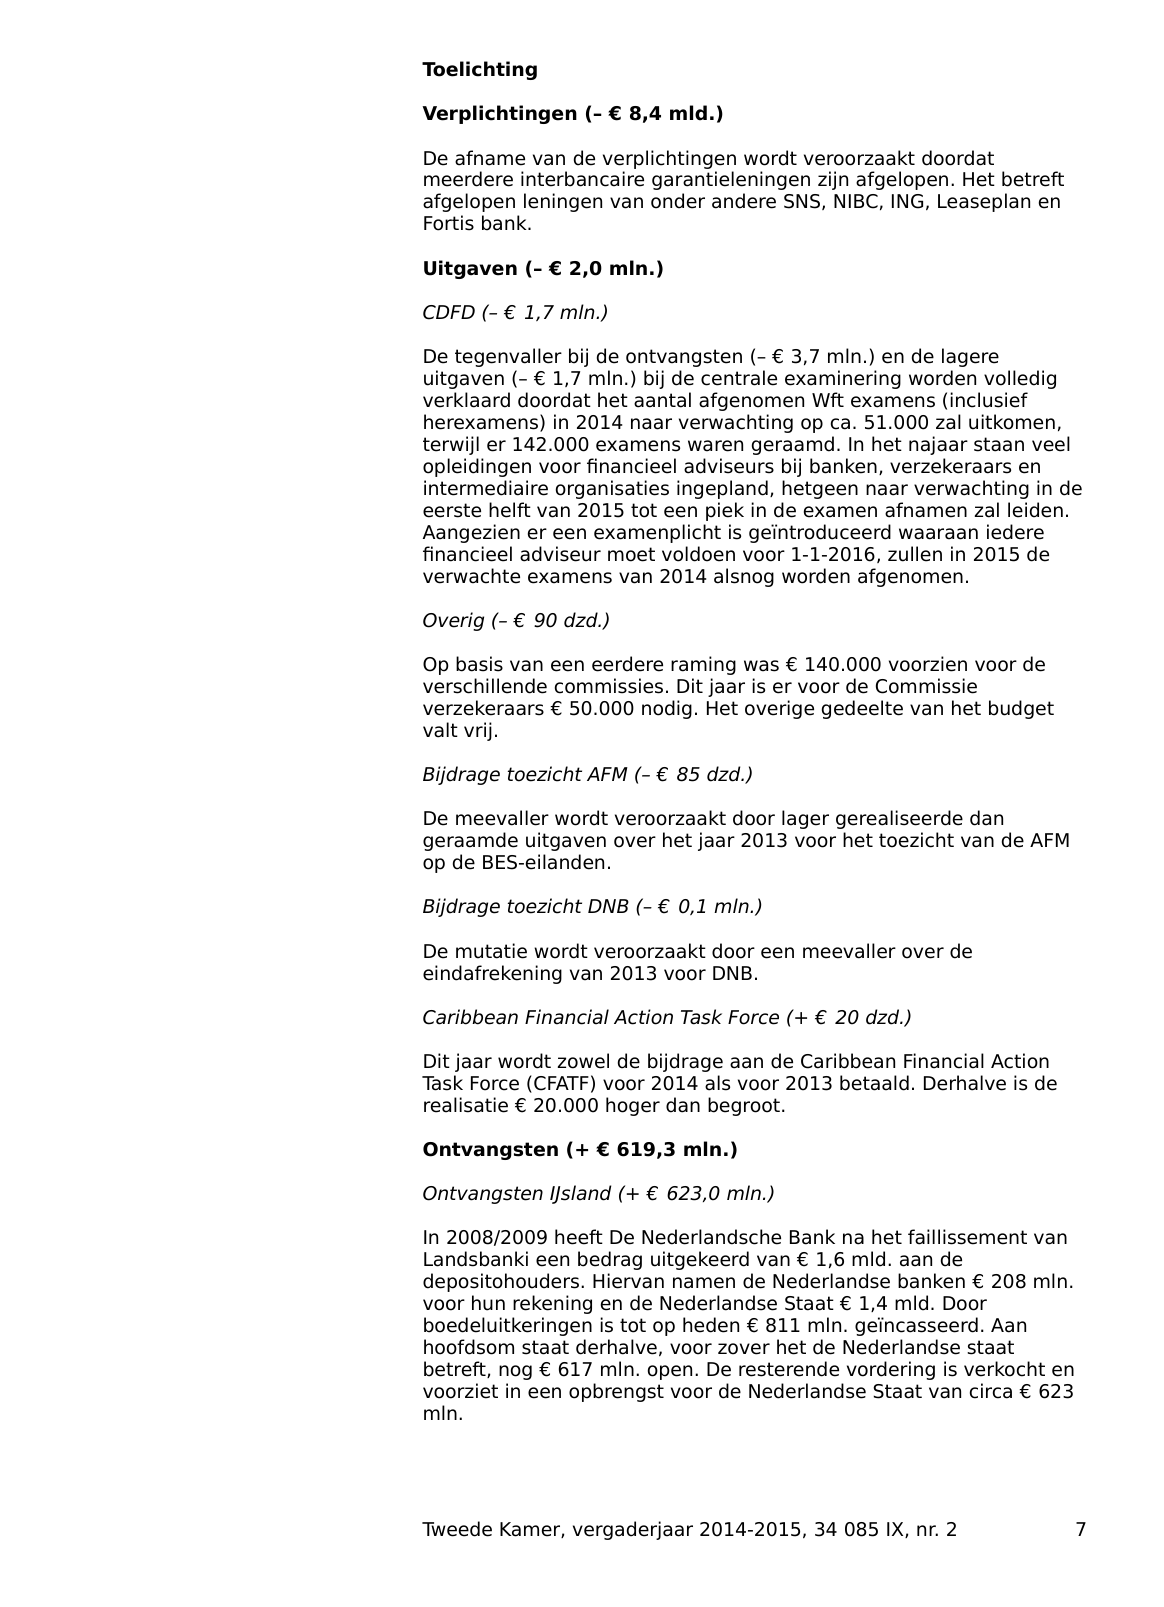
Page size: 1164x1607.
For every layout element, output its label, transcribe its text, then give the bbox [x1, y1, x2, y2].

subtitle Ontvangsten (+ € 619,3 mln.) [422, 1139, 1087, 1161]
text De mutatie wordt veroorzaakt door een meevaller over de eindafrekening van 2013 voor DNB. [422, 941, 1087, 984]
subtitle Uitgaven (– € 2,0 mln.) [422, 257, 1087, 279]
subtitle Bijdrage toezicht DNB (– € 0,1 mln.) [422, 896, 1087, 918]
text De meevaller wordt veroorzaakt door lager gerealiseerde dan geraamde uitgaven over het jaar 2013 voor het toezicht van de AFM op de BES-eilanden. [422, 808, 1087, 874]
subtitle Verplichtingen (– € 8,4 mld.) [422, 103, 1087, 125]
text In 2008/2009 heeft De Nederlandsche Bank na het faillissement van Landsbanki een bedrag uitgekeerd van € 1,6 mld. aan de depositohouders. Hiervan namen de Nederlandse banken € 208 mln. voor hun rekening en de Nederlandse Staat € 1,4 mld. Door boedeluitkeringen is tot op heden € 811 mln. geïncasseerd. Aan hoofdsom staat derhalve, voor zover het de Nederlandse staat betreft, nog € 617 mln. open. De resterende vordering is verkocht en voorziet in een opbrengst voor de Nederlandse Staat van circa € 623 mln. [422, 1227, 1087, 1425]
subtitle Ontvangsten IJsland (+ € 623,0 mln.) [422, 1183, 1087, 1205]
subtitle CDFD (– € 1,7 mln.) [422, 302, 1087, 324]
text De tegenvaller bij de ontvangsten (– € 3,7 mln.) en de lagere uitgaven (– € 1,7 mln.) bij de centrale examinering worden volledig verklaard doordat het aantal afgenomen Wft examens (inclusief herexamens) in 2014 naar verwachting op ca. 51.000 zal uitkomen, terwijl er 142.000 examens waren geraamd. In het najaar staan veel opleidingen voor financieel adviseurs bij banken, verzekeraars en intermediaire organisaties ingepland, hetgeen naar verwachting in de eerste helft van 2015 tot een piek in de examen afnamen zal leiden. Aangezien er een examenplicht is geïntroduceerd waaraan iedere financieel adviseur moet voldoen voor 1-1-2016, zullen in 2015 de verwachte examens van 2014 alsnog worden afgenomen. [422, 346, 1087, 588]
subtitle Toelichting [422, 59, 1087, 81]
subtitle Caribbean Financial Action Task Force (+ € 20 dzd.) [422, 1007, 1087, 1029]
text Dit jaar wordt zowel de bijdrage aan de Caribbean Financial Action Task Force (CFATF) voor 2014 als voor 2013 betaald. Derhalve is de realisatie € 20.000 hoger dan begroot. [422, 1051, 1087, 1117]
subtitle Overig (– € 90 dzd.) [422, 610, 1087, 632]
text De afname van de verplichtingen wordt veroorzaakt doordat meerdere interbancaire garantieleningen zijn afgelopen. Het betreft afgelopen leningen van onder andere SNS, NIBC, ING, Leaseplan en Fortis bank. [422, 147, 1087, 235]
text Op basis van een eerdere raming was € 140.000 voorzien voor de verschillende commissies. Dit jaar is er voor de Commissie verzekeraars € 50.000 nodig. Het overige gedeelte van het budget valt vrij. [422, 654, 1087, 742]
subtitle Bijdrage toezicht AFM (– € 85 dzd.) [422, 764, 1087, 786]
